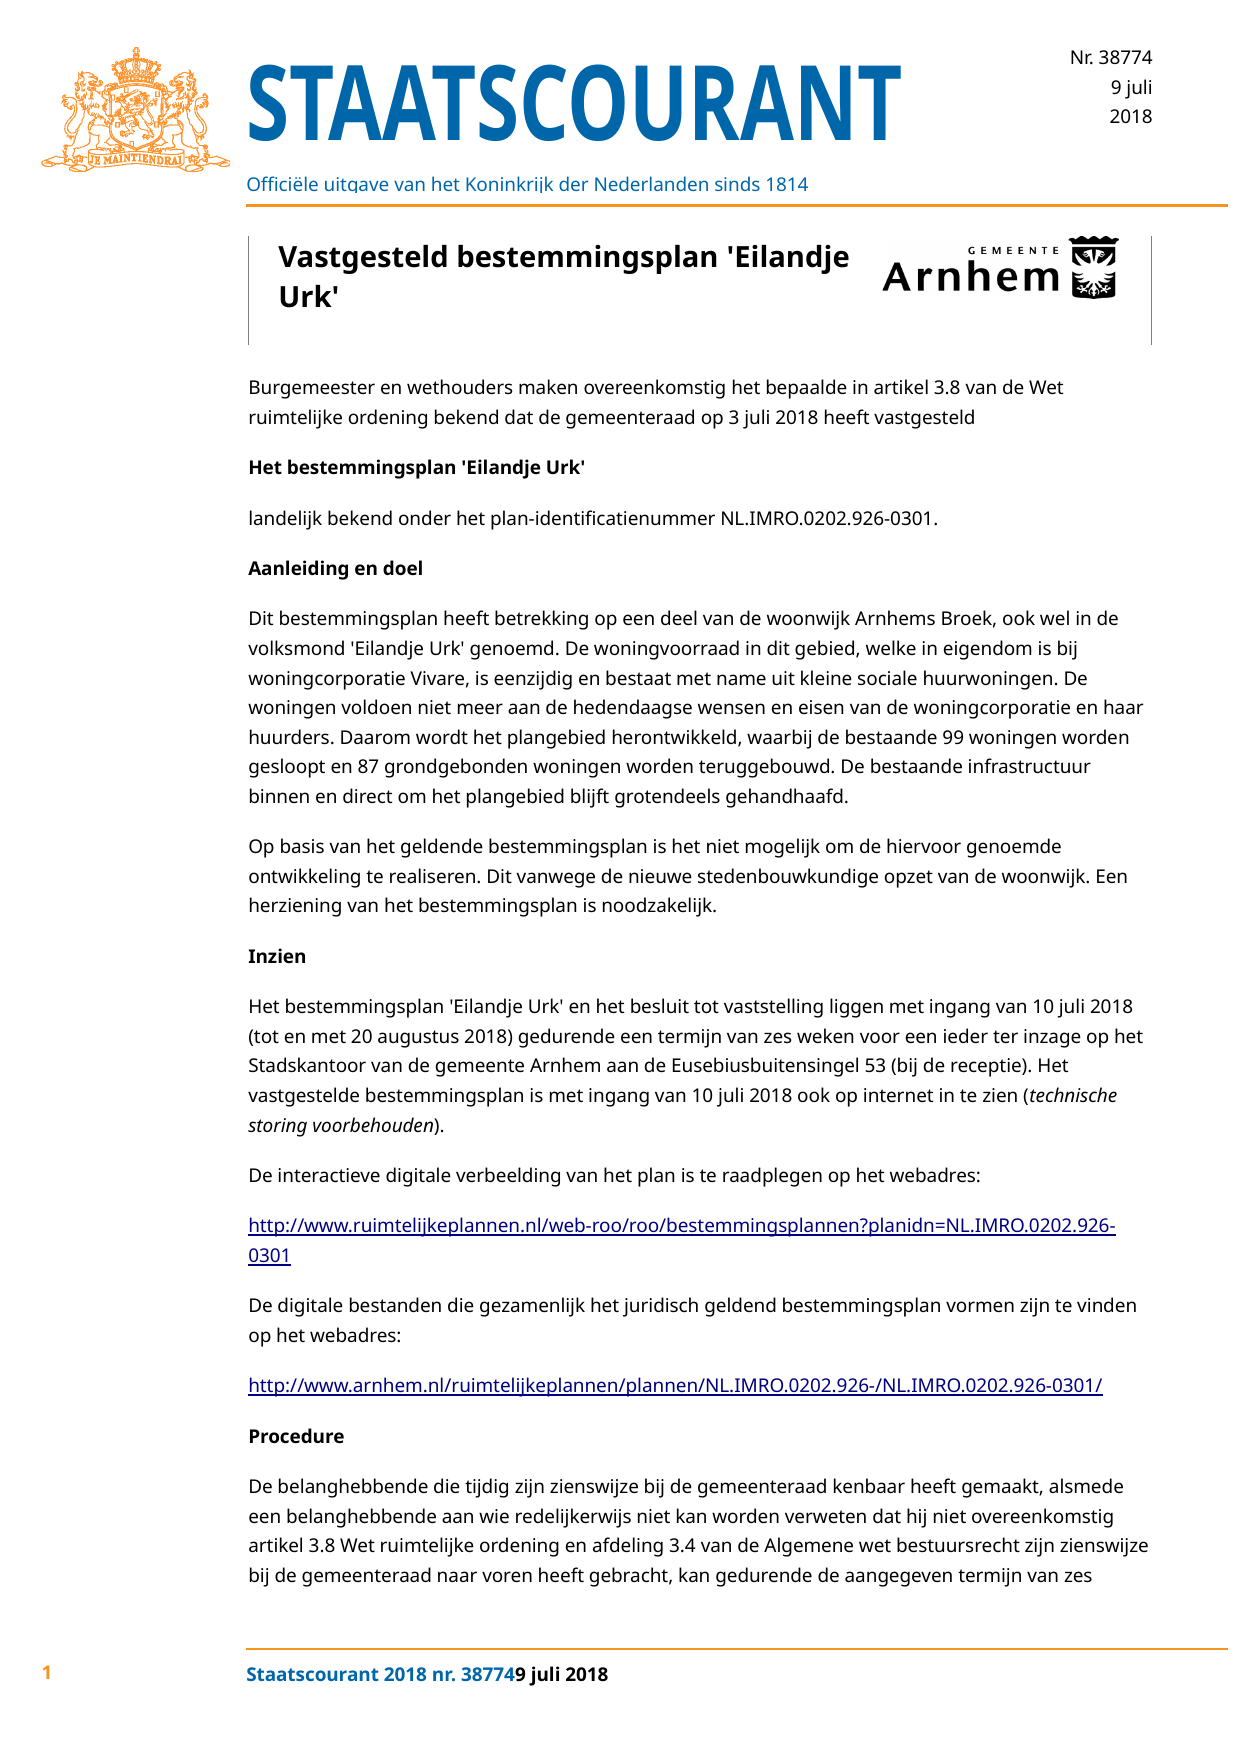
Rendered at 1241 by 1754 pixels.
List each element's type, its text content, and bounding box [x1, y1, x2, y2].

text De digitale bestanden die gezamenlijk het juridisch geldend bestemmingsplan vormen zijn te vinden op het webadres: [248, 1293, 1152, 1348]
text http://www.ruimtelijkeplannen.nl/web-roo/roo/bestemmingsplannen?planidn=NL.IMRO.0202.926-0301 [248, 1213, 1152, 1268]
text Aanleiding en doel [248, 555, 1152, 581]
text Op basis van het geldende bestemmingsplan is het niet mogelijk om de hiervoor genoemde ontwikkeling te realiseren. Dit vanwege de nieuwe stedenbouwkundige opzet van de woonwijk. Een herziening van het bestemmingsplan is noodzakelijk. [248, 833, 1152, 918]
table_header [850, 236, 1151, 345]
text landelijk bekend onder het plan-identificatienummer NL.IMRO.0202.926-0301. [248, 505, 1152, 530]
picture [882, 236, 1119, 299]
text Procedure [248, 1423, 1152, 1449]
table_header Vastgesteld bestemmingsplan 'Eilandje Urk' [249, 236, 850, 345]
text Dit bestemmingsplan heeft betrekking op een deel van de woonwijk Arnhems Broek, ook wel in de volksmond 'Eilandje Urk' genoemd. De woningvoorraad in dit gebied, welke in eigendom is bij woningcorporatie Vivare, is eenzijdig en bestaat met name uit kleine sociale huurwoningen. De woningen voldoen niet meer aan de hedendaagse wensen en eisen van de woningcorporatie en haar huurders. Daarom wordt het plangebied herontwikkeld, waarbij de bestaande 99 woningen worden gesloopt en 87 grondgebonden woningen worden teruggebouwd. De bestaande infrastructuur binnen en direct om het plangebied blijft grotendeels gehandhaafd. [248, 606, 1152, 809]
text http://www.arnhem.nl/ruimtelijkeplannen/plannen/NL.IMRO.0202.926-/NL.IMRO.0202.926-0301/ [248, 1373, 1152, 1398]
text De belanghebbende die tijdig zijn zienswijze bij de gemeenteraad kenbaar heeft gemaakt, alsmede een belanghebbende aan wie redelijkerwijs niet kan worden verweten dat hij niet overeenkomstig artikel 3.8 Wet ruimtelijke ordening en afdeling 3.4 van de Algemene wet bestuursrecht zijn zienswijze bij de gemeenteraad naar voren heeft gebracht, kan gedurende de aangegeven termijn van zes [248, 1473, 1152, 1588]
text Het bestemmingsplan 'Eilandje Urk' en het besluit tot vaststelling liggen met ingang van 10 juli 2018 (tot en met 20 augustus 2018) gedurende een termijn van zes weken voor een ieder ter inzage op het Stadskantoor van de gemeente Arnhem aan de Eusebiusbuitensingel 53 (bij de receptie). Het vastgestelde bestemmingsplan is met ingang van 10 juli 2018 ook op internet in te zien (technische storing voorbehouden). [248, 993, 1152, 1137]
text Het bestemmingsplan 'Eilandje Urk' [248, 454, 1152, 480]
text De interactieve digitale verbeelding van het plan is te raadplegen op het webadres: [248, 1162, 1152, 1188]
picture [41, 47, 231, 172]
text Burgemeester en wethouders maken overeenkomstig het bepaalde in artikel 3.8 van de Wet ruimtelijke ordening bekend dat de gemeenteraad op 3 juli 2018 heeft vastgesteld [248, 374, 1152, 429]
text Inzien [248, 943, 1152, 969]
